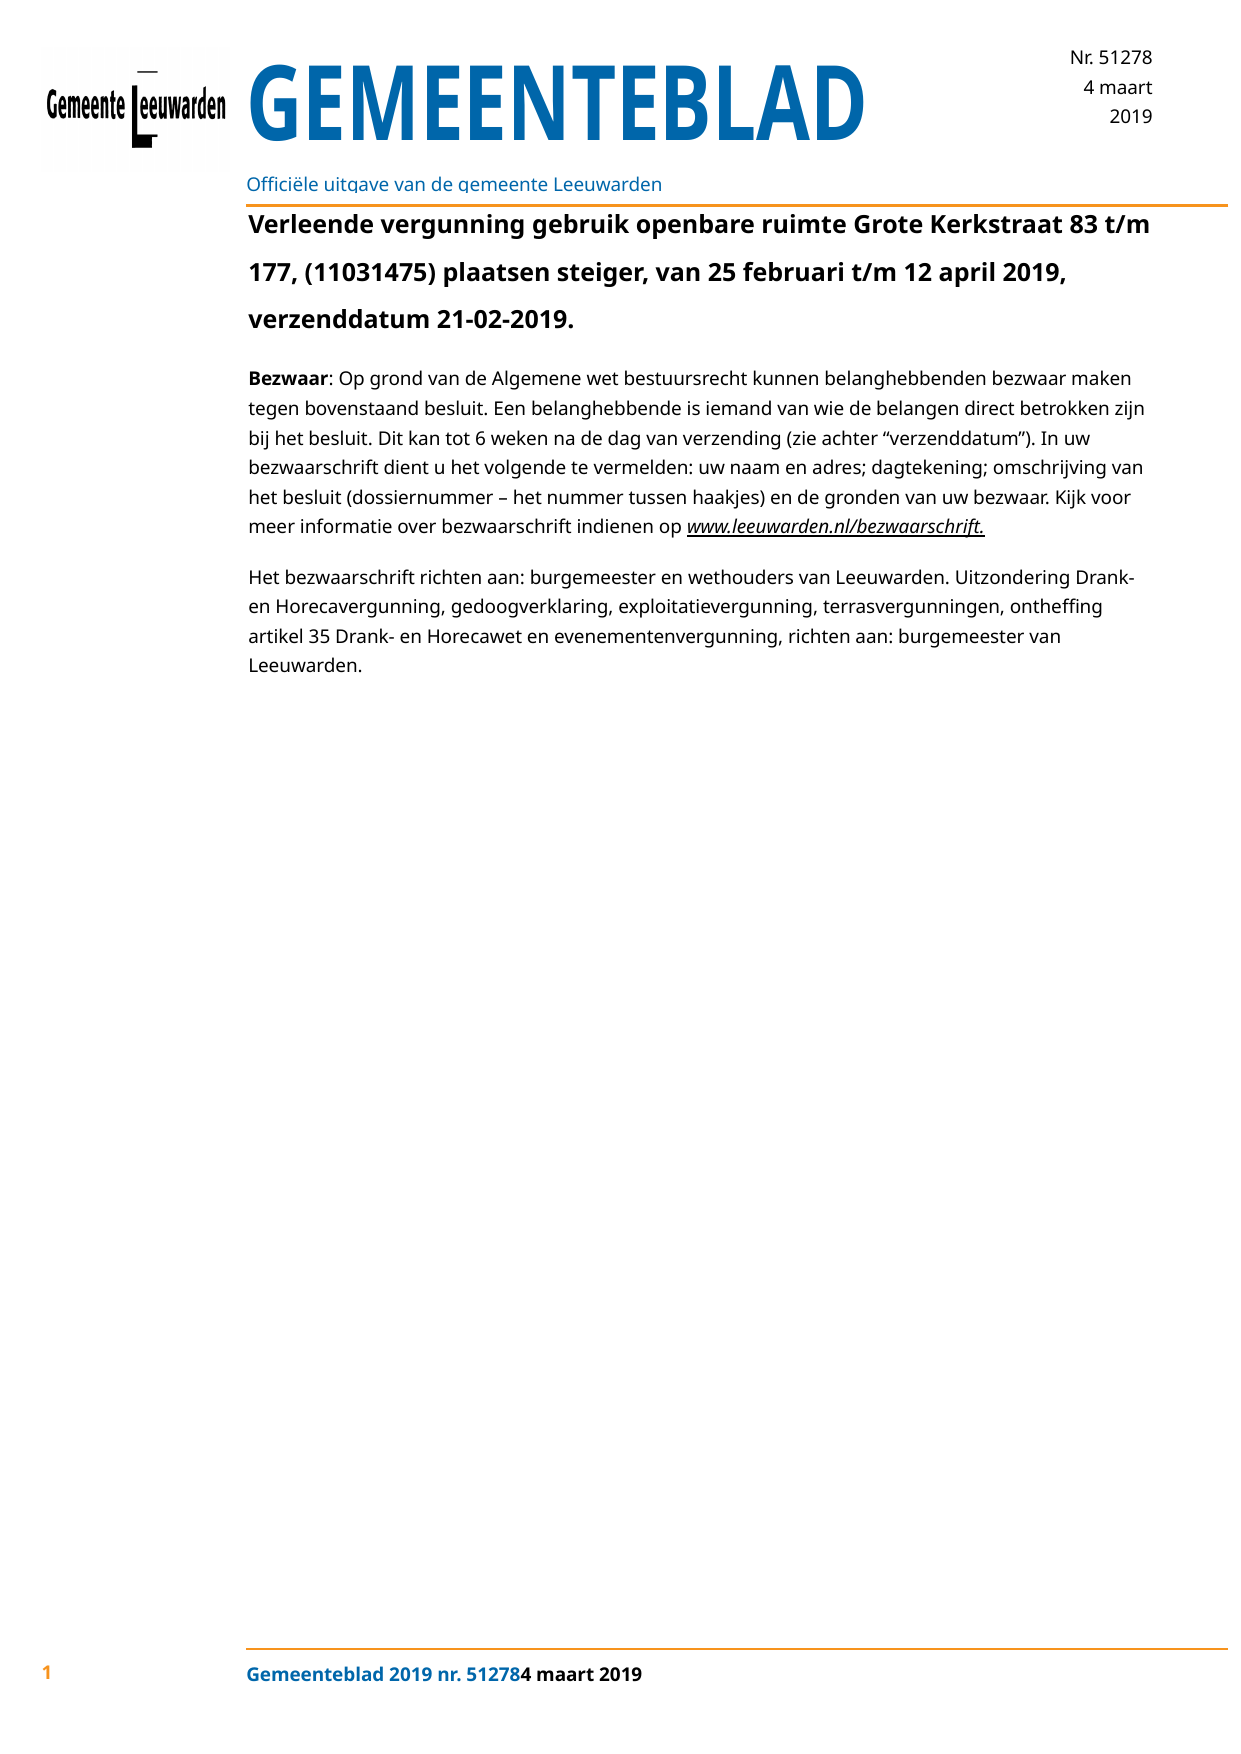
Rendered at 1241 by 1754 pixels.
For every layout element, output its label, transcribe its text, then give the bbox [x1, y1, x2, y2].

text Bezwaar: Op grond van de Algemene wet bestuursrecht kunnen belanghebbenden bezwaar maken tegen bovenstaand besluit. Een belanghebbende is iemand van wie de belangen direct betrokken zijn bij het besluit. Dit kan tot 6 weken na de dag van verzending (zie achter “verzenddatum”). In uw bezwaarschrift dient u het volgende te vermelden: uw naam en adres; dagtekening; omschrijving van het besluit (dossiernummer – het nummer tussen haakjes) en de gronden van uw bezwaar. Kijk voor meer informatie over bezwaarschrift indienen op www.leeuwarden.nl/bezwaarschrift. [248, 366, 1152, 539]
text Het bezwaarschrift richten aan: burgemeester en wethouders van Leeuwarden. Uitzondering Drank- en Horecavergunning, gedoogverklaring, exploitatievergunning, terrasvergunningen, ontheffing artikel 35 Drank- en Horecawet en evenementenvergunning, richten aan: burgemeester van Leeuwarden. [248, 564, 1152, 678]
picture [41, 47, 231, 172]
text Verleende vergunning gebruik openbare ruimte Grote Kerkstraat 83 t/m 177, (11031475) plaatsen steiger, van 25 februari t/m 12 april 2019, verzenddatum 21-02-2019. [248, 207, 1152, 336]
